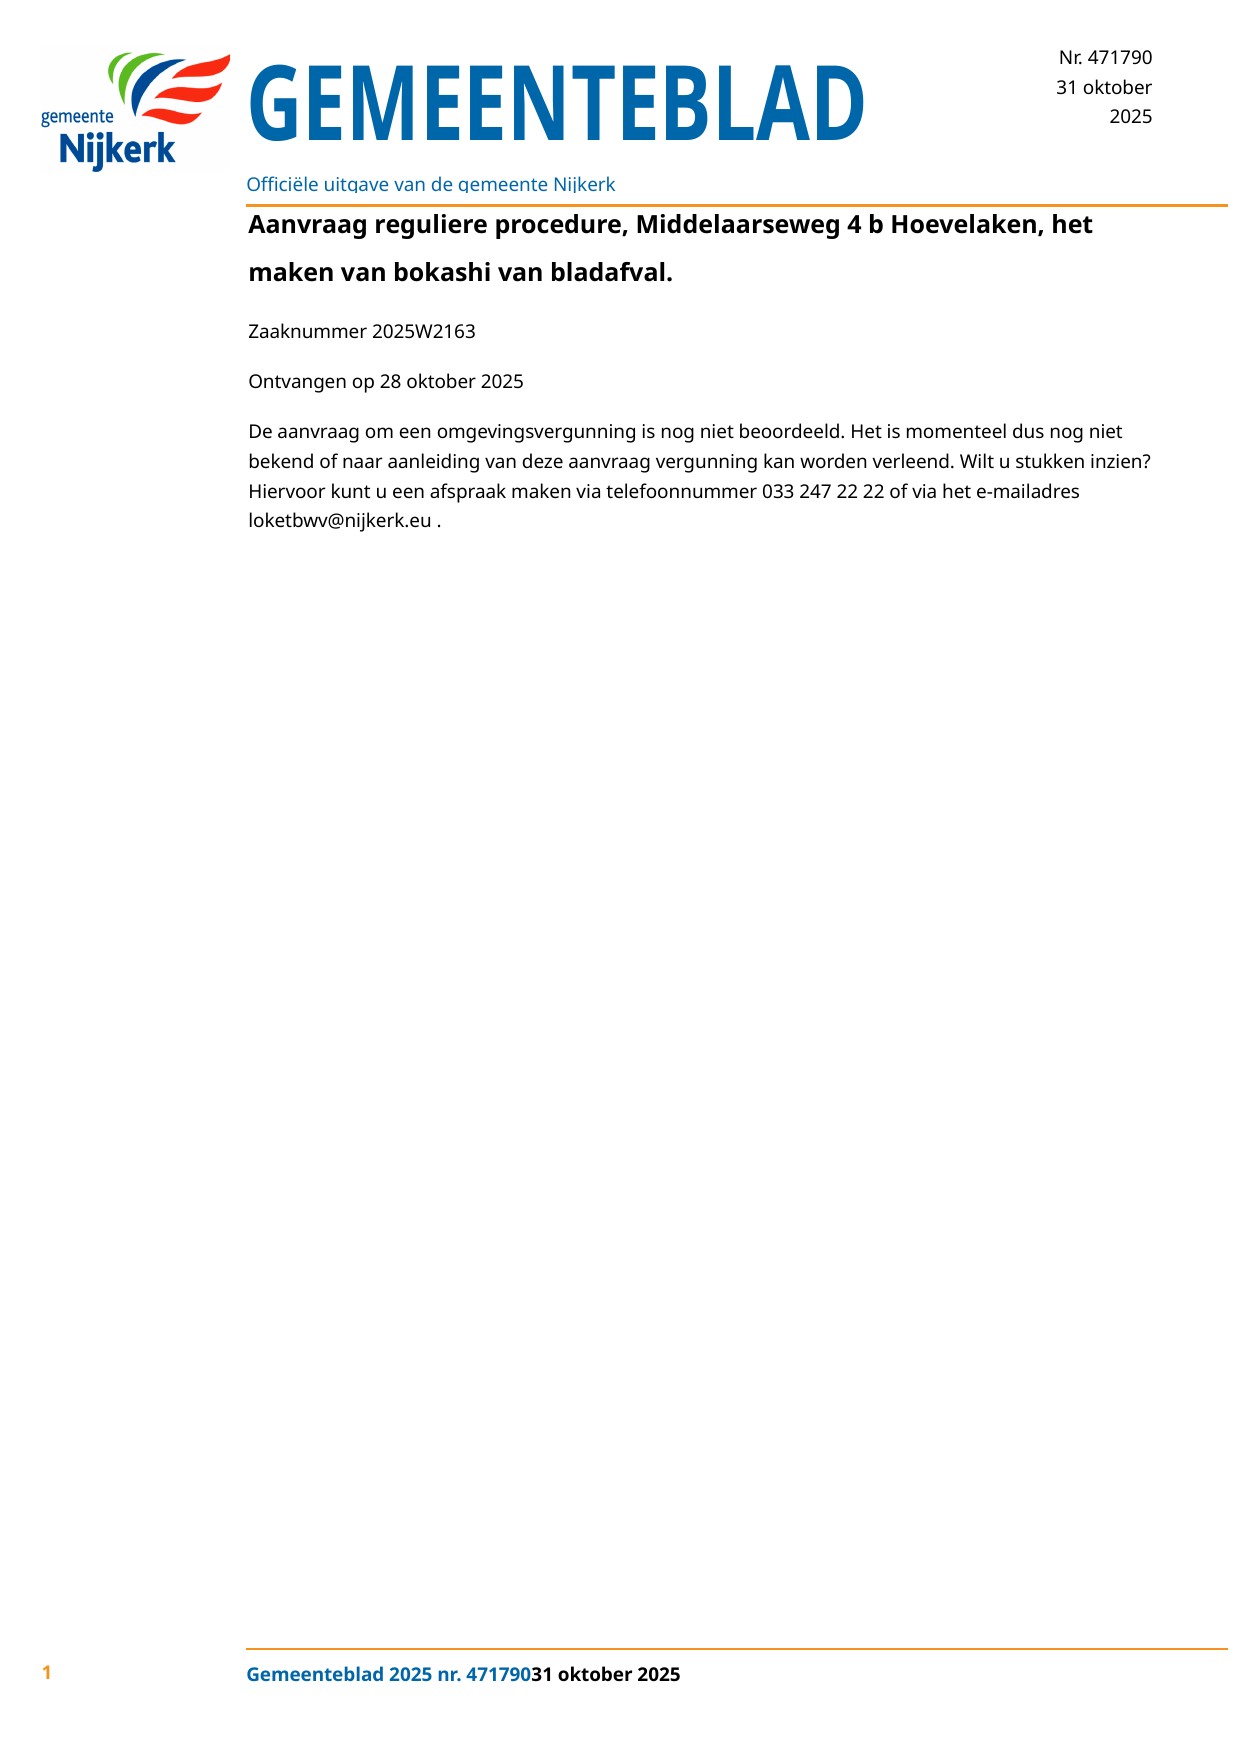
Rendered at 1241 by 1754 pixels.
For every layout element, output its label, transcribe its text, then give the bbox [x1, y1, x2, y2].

picture [41, 47, 231, 172]
text Ontvangen op 28 oktober 2025 [248, 368, 1152, 394]
text Zaaknummer 2025W2163 [248, 318, 1152, 344]
text Aanvraag reguliere procedure, Middelaarseweg 4 b Hoevelaken, het maken van bokashi van bladafval. [248, 207, 1152, 288]
text De aanvraag om een omgevingsvergunning is nog niet beoordeeld. Het is momenteel dus nog niet bekend of naar aanleiding van deze aanvraag vergunning kan worden verleend. Wilt u stukken inzien? Hiervoor kunt u een afspraak maken via telefoonnummer 033 247 22 22 of via het e-mailadres loketbwv@nijkerk.eu . [248, 419, 1152, 533]
